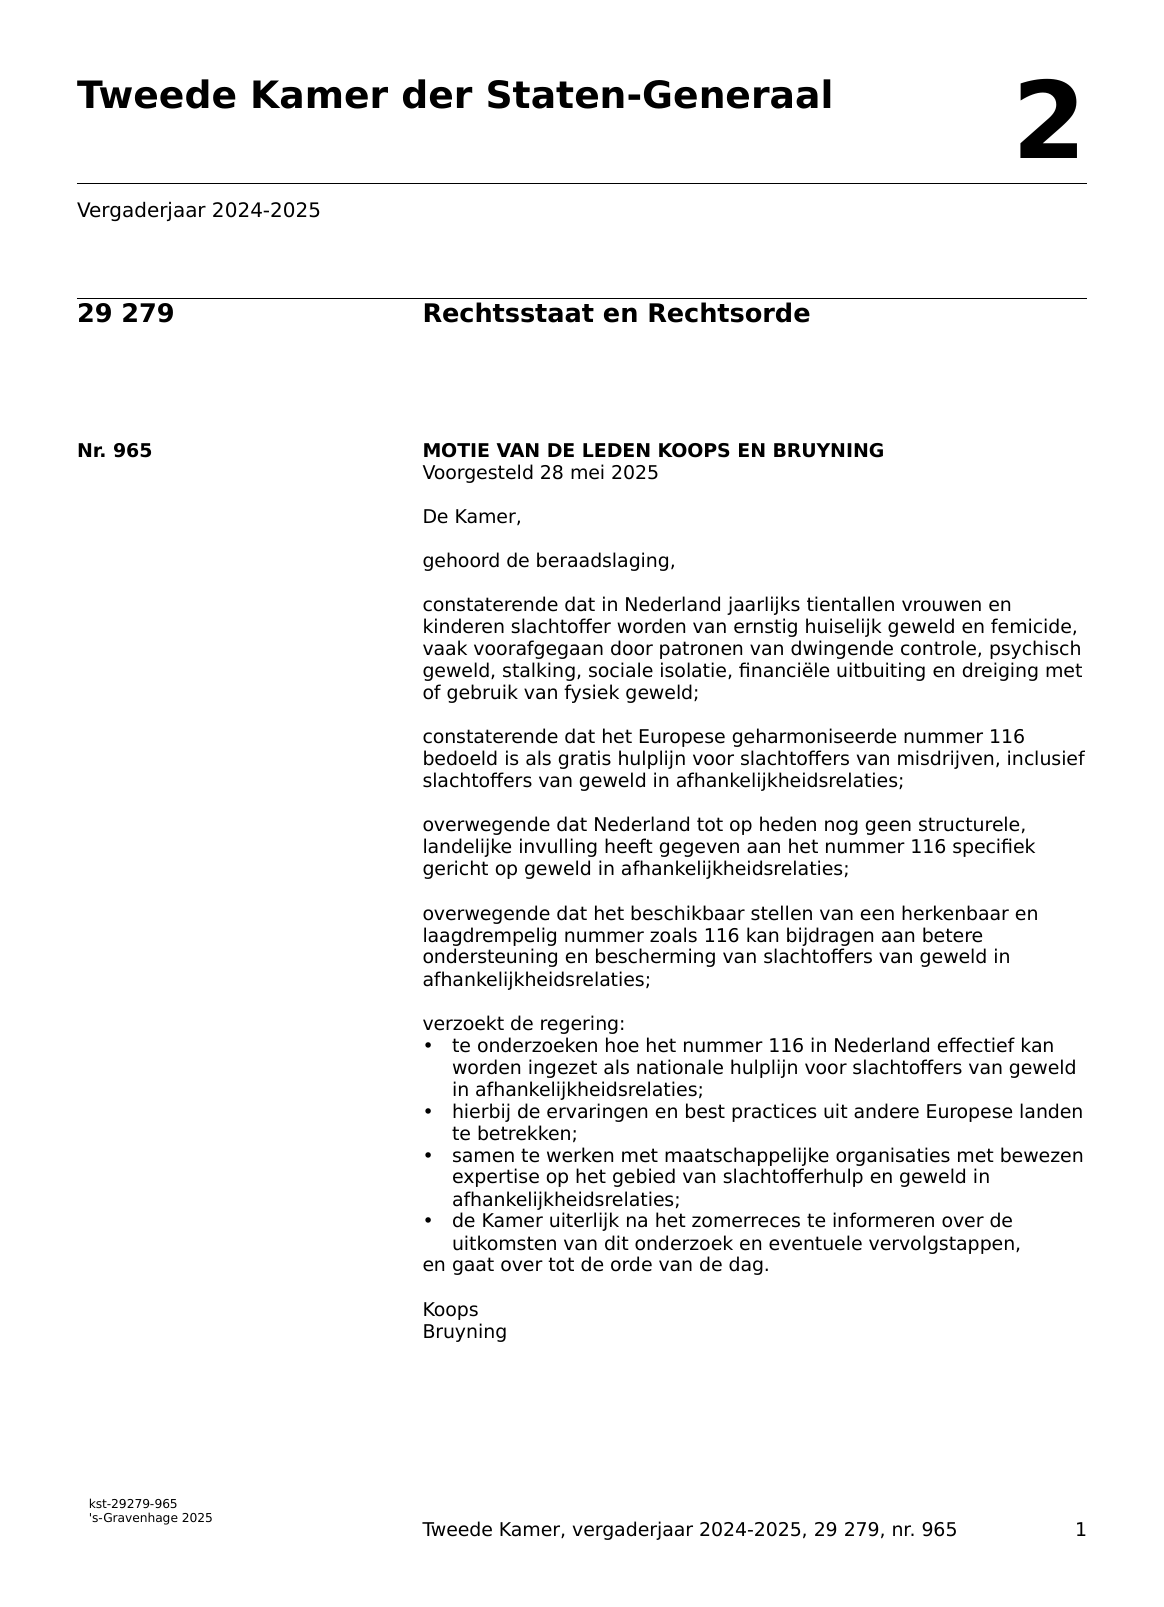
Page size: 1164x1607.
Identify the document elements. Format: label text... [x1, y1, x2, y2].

text en gaat over tot de orde van de dag. [422, 1254, 1087, 1276]
text gehoord de beraadslaging, [422, 550, 1087, 572]
text verzoekt de regering: [422, 1013, 1087, 1034]
table_cell Vergaderjaar 2024-2025 [77, 184, 1087, 298]
text • samen te werken met maatschappelijke organisaties met bewezen expertise op het gebied van slachtofferhulp en geweld in afhankelijkheidsrelaties; [422, 1144, 1087, 1210]
subtitle Nr. 965 MOTIE VAN DE LEDEN KOOPS EN BRUYNING [77, 440, 1087, 462]
text kst-29279-965 [88, 1497, 323, 1511]
text De Kamer, [422, 506, 1087, 528]
text overwegende dat het beschikbaar stellen van een herkenbaar en laagdrempelig nummer zoals 116 kan bijdragen aan betere ondersteuning en bescherming van slachtoffers van geweld in afhankelijkheidsrelaties; [422, 902, 1087, 990]
text constaterende dat in Nederland jaarlijks tientallen vrouwen en kinderen slachtoffer worden van ernstig huiselijk geweld en femicide, vaak voorafgegaan door patronen van dwingende controle, psychisch geweld, stalking, sociale isolatie, financiële uitbuiting en dreiging met of gebruik van fysiek geweld; [422, 594, 1087, 704]
text overwegende dat Nederland tot op heden nog geen structurele, landelijke invulling heeft gegeven aan het nummer 116 specifiek gericht op geweld in afhankelijkheidsrelaties; [422, 814, 1087, 880]
text • te onderzoeken hoe het nummer 116 in Nederland effectief kan worden ingezet als nationale hulplijn voor slachtoffers van geweld in afhankelijkheidsrelaties; [422, 1034, 1087, 1101]
text • de Kamer uiterlijk na het zomerreces te informeren over de uitkomsten van dit onderzoek en eventuele vervolgstappen, [422, 1210, 1087, 1254]
text • hierbij de ervaringen en best practices uit andere Europese landen te betrekken; [422, 1101, 1087, 1144]
table_header Tweede Kamer der Staten-Generaal [77, 59, 886, 183]
table_header 2 [886, 59, 1087, 183]
text 's-Gravenhage 2025 [88, 1511, 323, 1525]
text Voorgesteld 28 mei 2025 [422, 462, 1087, 484]
subtitle 29 279 Rechtsstaat en Rechtsorde [77, 299, 1087, 329]
text constaterende dat het Europese geharmoniseerde nummer 116 bedoeld is als gratis hulplijn voor slachtoffers van misdrijven, inclusief slachtoffers van geweld in afhankelijkheidsrelaties; [422, 726, 1087, 792]
text Bruyning [422, 1321, 1087, 1342]
text Koops [422, 1298, 1087, 1321]
